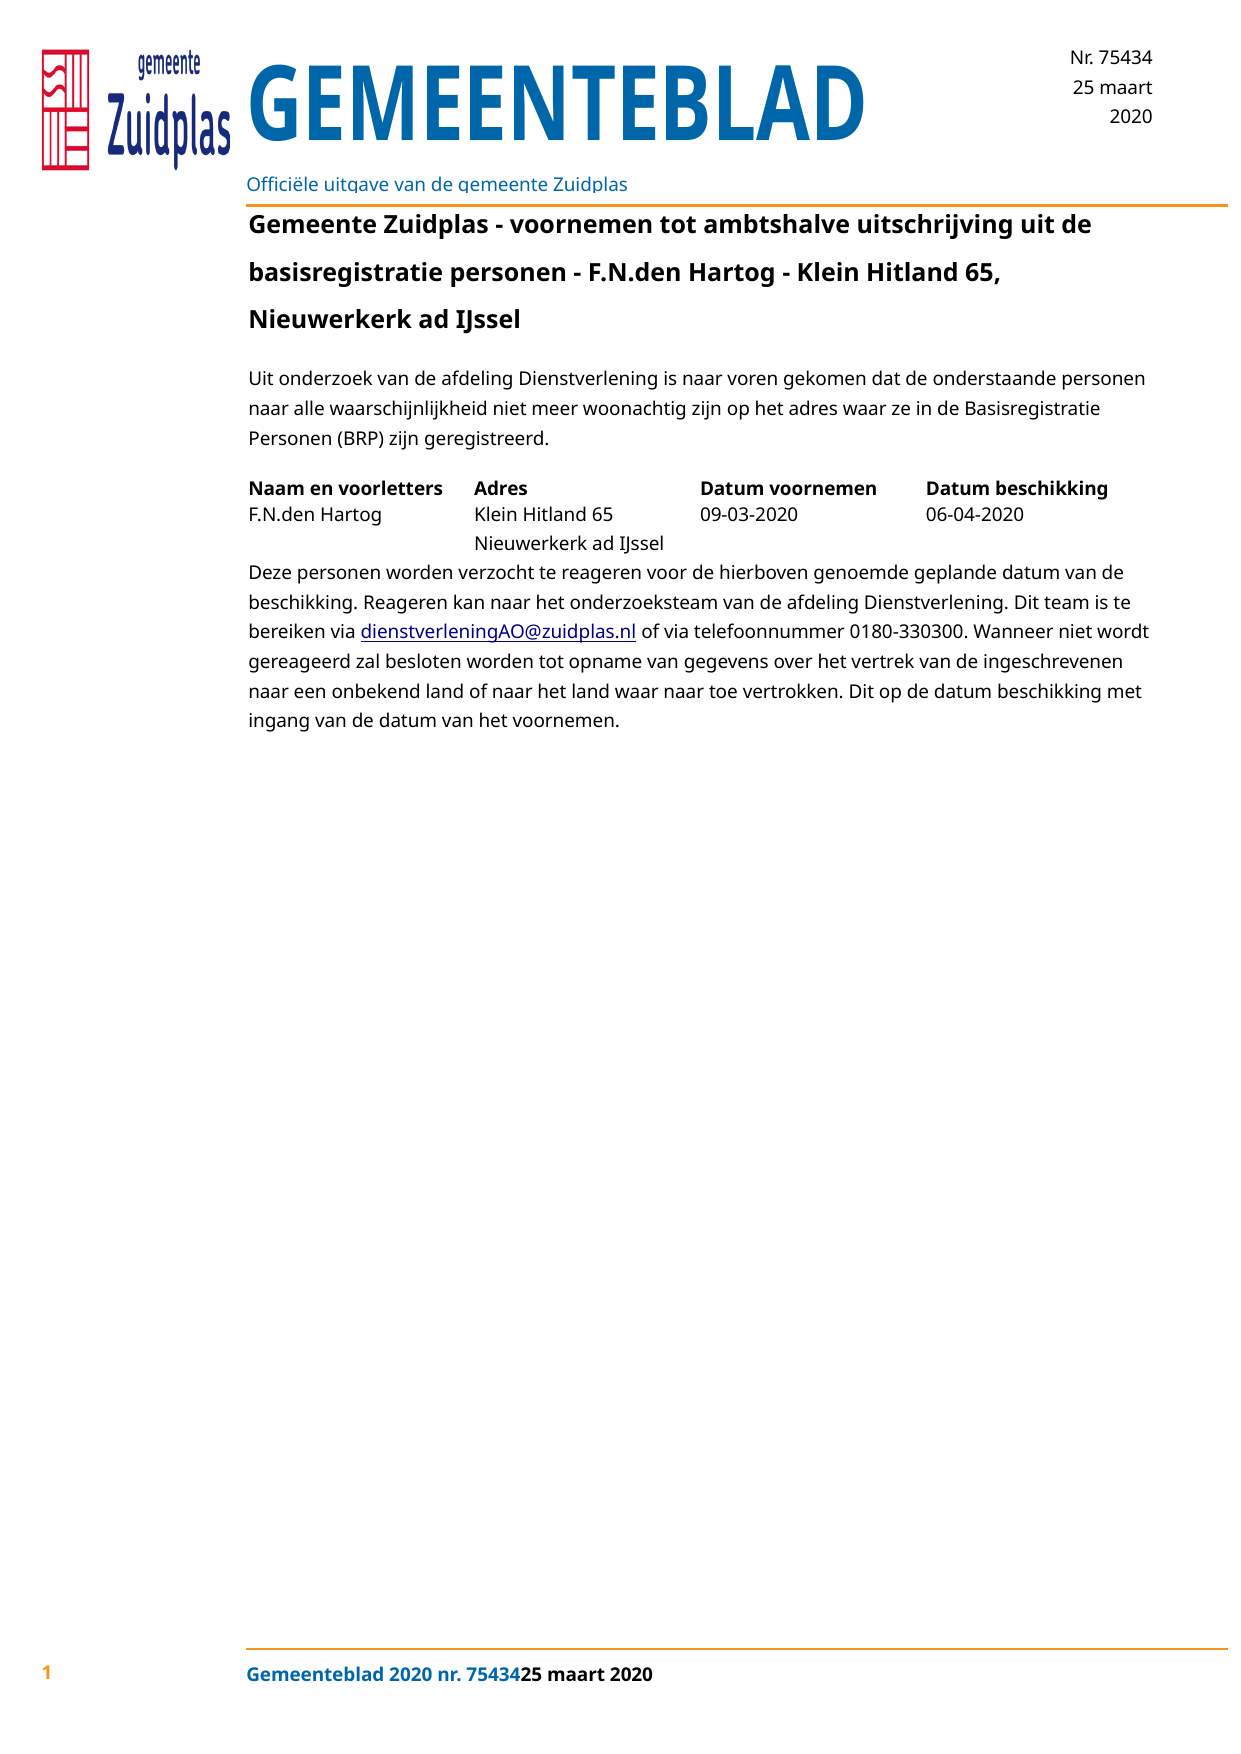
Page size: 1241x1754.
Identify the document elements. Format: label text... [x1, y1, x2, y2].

text Uit onderzoek van de afdeling Dienstverlening is naar voren gekomen dat de onderstaande personen naar alle waarschijnlijkheid niet meer woonachtig zijn op het adres waar ze in de Basisregistratie Personen (BRP) zijn geregistreerd. [248, 366, 1152, 450]
table_header Naam en voorletters [248, 475, 474, 501]
table_cell 09-03-2020 [700, 501, 926, 556]
table_cell F.N.den Hartog [248, 501, 474, 556]
table_cell Klein Hitland 65 Nieuwerkerk ad IJssel [474, 501, 700, 556]
picture [41, 47, 231, 172]
table_header Datum beschikking [926, 475, 1152, 501]
table_header Adres [474, 475, 700, 501]
text Gemeente Zuidplas - voornemen tot ambtshalve uitschrijving uit de basisregistratie personen - F.N.den Hartog - Klein Hitland 65, Nieuwerkerk ad IJssel [248, 207, 1152, 336]
table_cell 06-04-2020 [926, 501, 1152, 556]
text Deze personen worden verzocht te reageren voor de hierboven genoemde geplande datum van de beschikking. Reageren kan naar het onderzoeksteam van de afdeling Dienstverlening. Dit team is te bereiken via dienstverleningAO@zuidplas.nl of via telefoonnummer 0180-330300. Wanneer niet wordt gereageerd zal besloten worden tot opname van gegevens over het vertrek van de ingeschrevenen naar een onbekend land of naar het land waar naar toe vertrokken. Dit op de datum beschikking met ingang van de datum van het voornemen. [248, 559, 1152, 733]
table_header Datum voornemen [700, 475, 926, 501]
